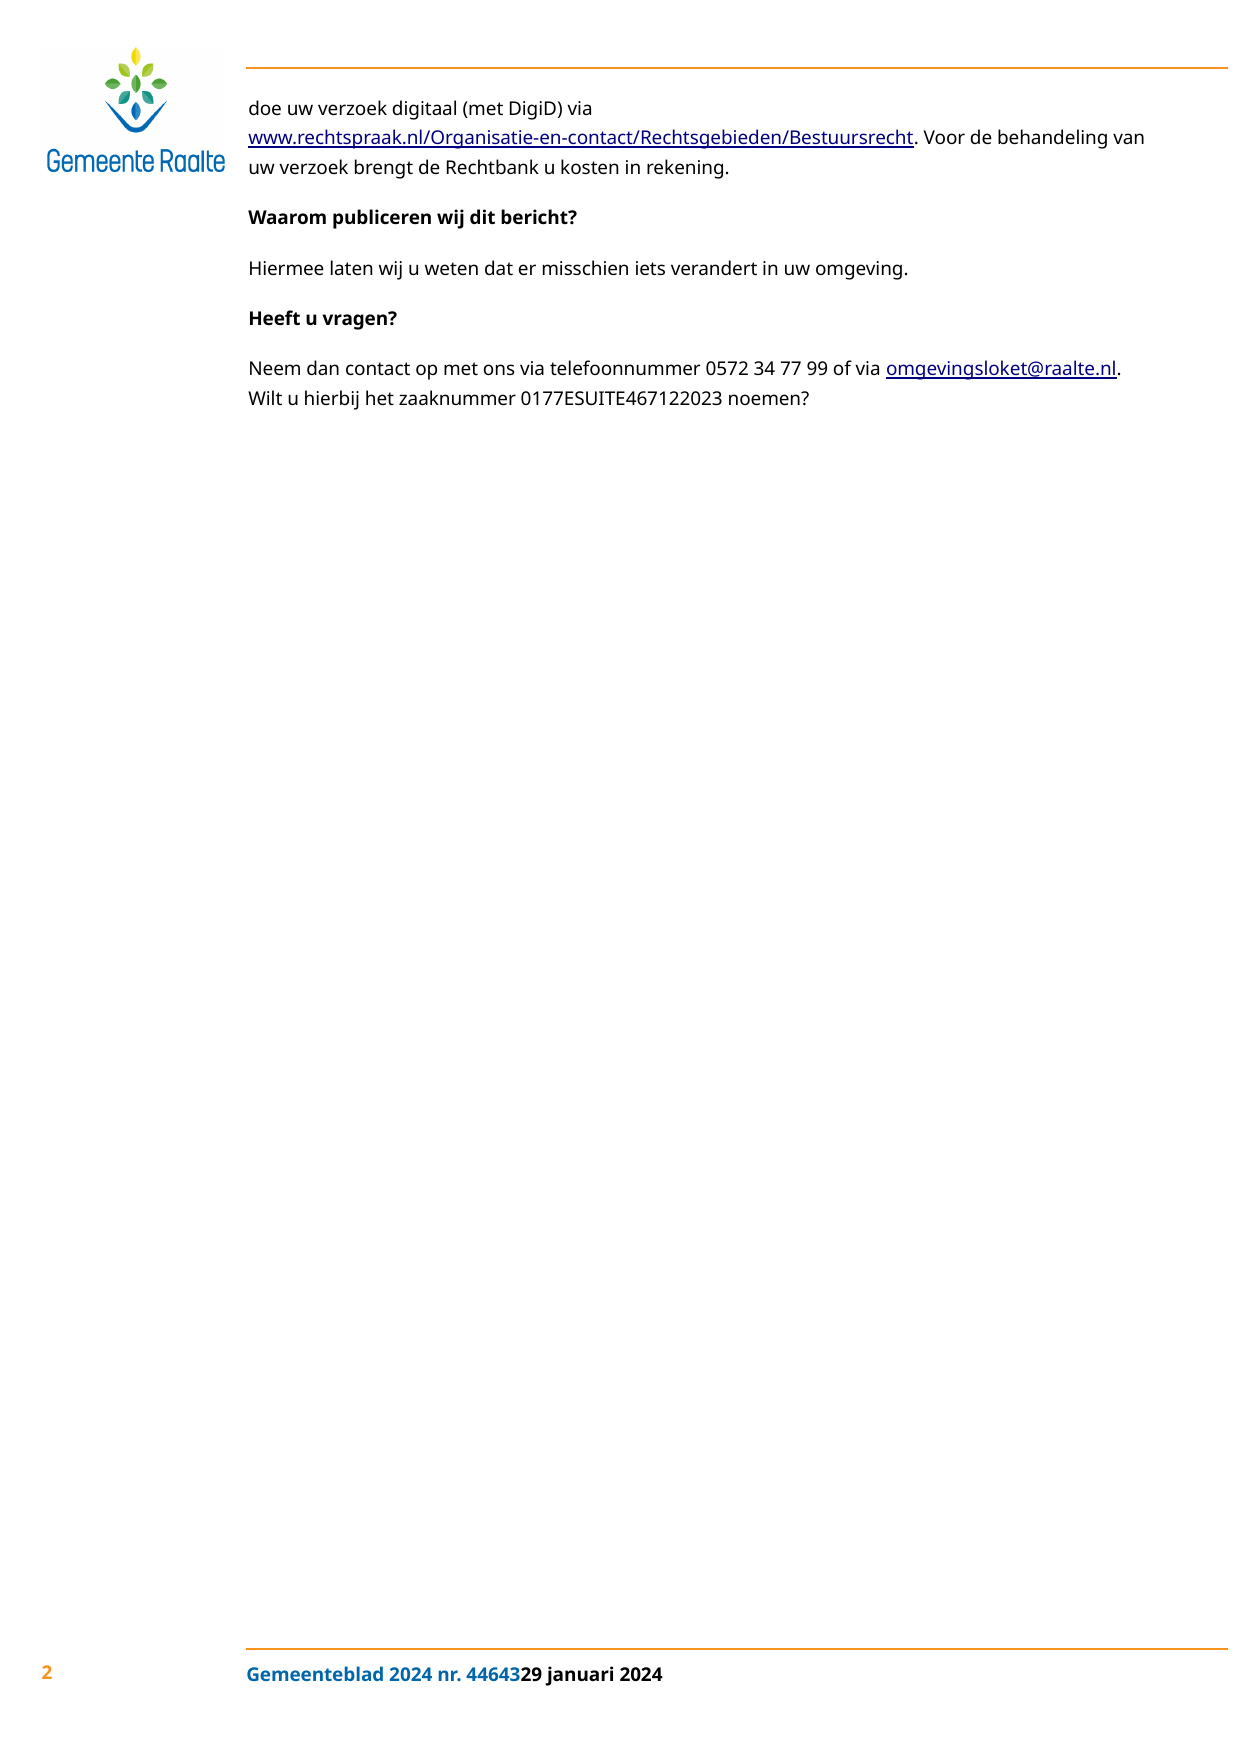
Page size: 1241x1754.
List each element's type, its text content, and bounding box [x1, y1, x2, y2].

text doe uw verzoek digitaal (met DigiD) via www.rechtspraak.nl/Organisatie-en-contact/Rechtsgebieden/Bestuursrecht. Voor de behandeling van uw verzoek brengt de Rechtbank u kosten in rekening. [248, 95, 1152, 180]
text Hiermee laten wij u weten dat er misschien iets verandert in uw omgeving. [248, 255, 1152, 281]
text Neem dan contact op met ons via telefoonnummer 0572 34 77 99 of via omgevingsloket@raalte.nl. Wilt u hierbij het zaaknummer 0177ESUITE467122023 noemen? [248, 356, 1152, 411]
text Heeft u vragen? [248, 305, 1152, 331]
picture [41, 47, 231, 172]
text Waarom publiceren wij dit bericht? [248, 204, 1152, 230]
